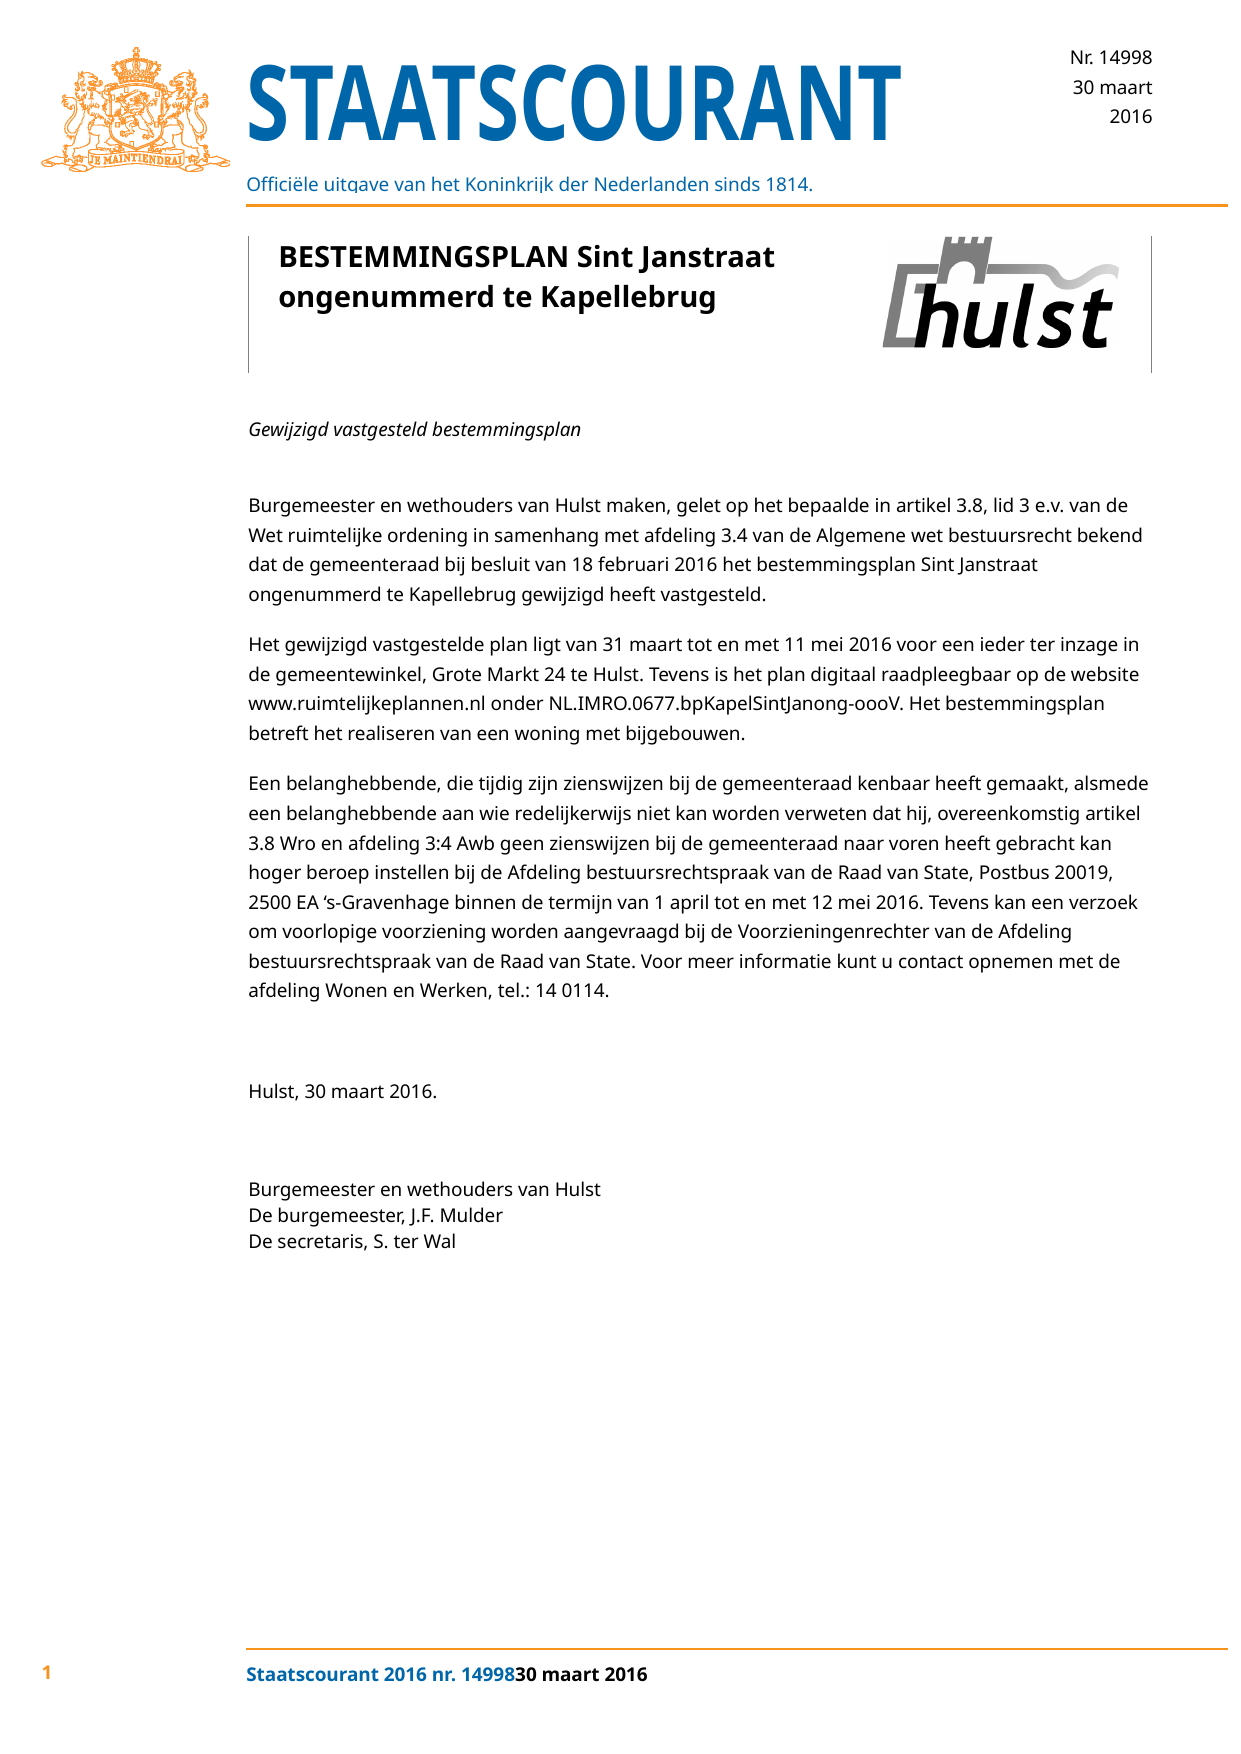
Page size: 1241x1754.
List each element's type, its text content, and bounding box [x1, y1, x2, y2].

picture [41, 47, 231, 172]
table_header BESTEMMINGSPLAN Sint Janstraat ongenummerd te Kapellebrug [249, 236, 850, 373]
text De burgemeester, J.F. Mulder [248, 1202, 1152, 1228]
text Burgemeester en wethouders van Hulst maken, gelet op het bepaalde in artikel 3.8, lid 3 e.v. van de Wet ruimtelijke ordening in samenhang met afdeling 3.4 van de Algemene wet bestuursrecht bekend dat de gemeenteraad bij besluit van 18 februari 2016 het bestemmingsplan Sint Janstraat ongenummerd te Kapellebrug gewijzigd heeft vastgesteld. [248, 492, 1152, 607]
text Burgemeester en wethouders van Hulst [248, 1177, 1152, 1202]
text De secretaris, S. ter Wal [248, 1228, 1152, 1254]
text Een belanghebbende, die tijdig zijn zienswijzen bij de gemeenteraad kenbaar heeft gemaakt, alsmede een belanghebbende aan wie redelijkerwijs niet kan worden verweten dat hij, overeenkomstig artikel 3.8 Wro en afdeling 3:4 Awb geen zienswijzen bij de gemeenteraad naar voren heeft gebracht kan hoger beroep instellen bij de Afdeling bestuursrechtspraak van de Raad van State, Postbus 20019, 2500 EA ‘s-Gravenhage binnen de termijn van 1 april tot en met 12 mei 2016. Tevens kan een verzoek om voorlopige voorziening worden aangevraagd bij de Voorzieningenrechter van de Afdeling bestuursrechtspraak van de Raad van State. Voor meer informatie kunt u contact opnemen met de afdeling Wonen en Werken, tel.: 14 0114. [248, 771, 1152, 1003]
text Hulst, 30 maart 2016. [248, 1078, 1152, 1104]
table_header [850, 236, 1151, 373]
text Gewijzigd vastgesteld bestemmingsplan [248, 416, 1152, 442]
picture [882, 236, 1119, 348]
text Het gewijzigd vastgestelde plan ligt van 31 maart tot en met 11 mei 2016 voor een ieder ter inzage in de gemeentewinkel, Grote Markt 24 te Hulst. Tevens is het plan digitaal raadpleegbaar op de website www.ruimtelijkeplannen.nl onder NL.IMRO.0677.bpKapelSintJanong-oooV. Het bestemmingsplan betreft het realiseren van een woning met bijgebouwen. [248, 631, 1152, 746]
